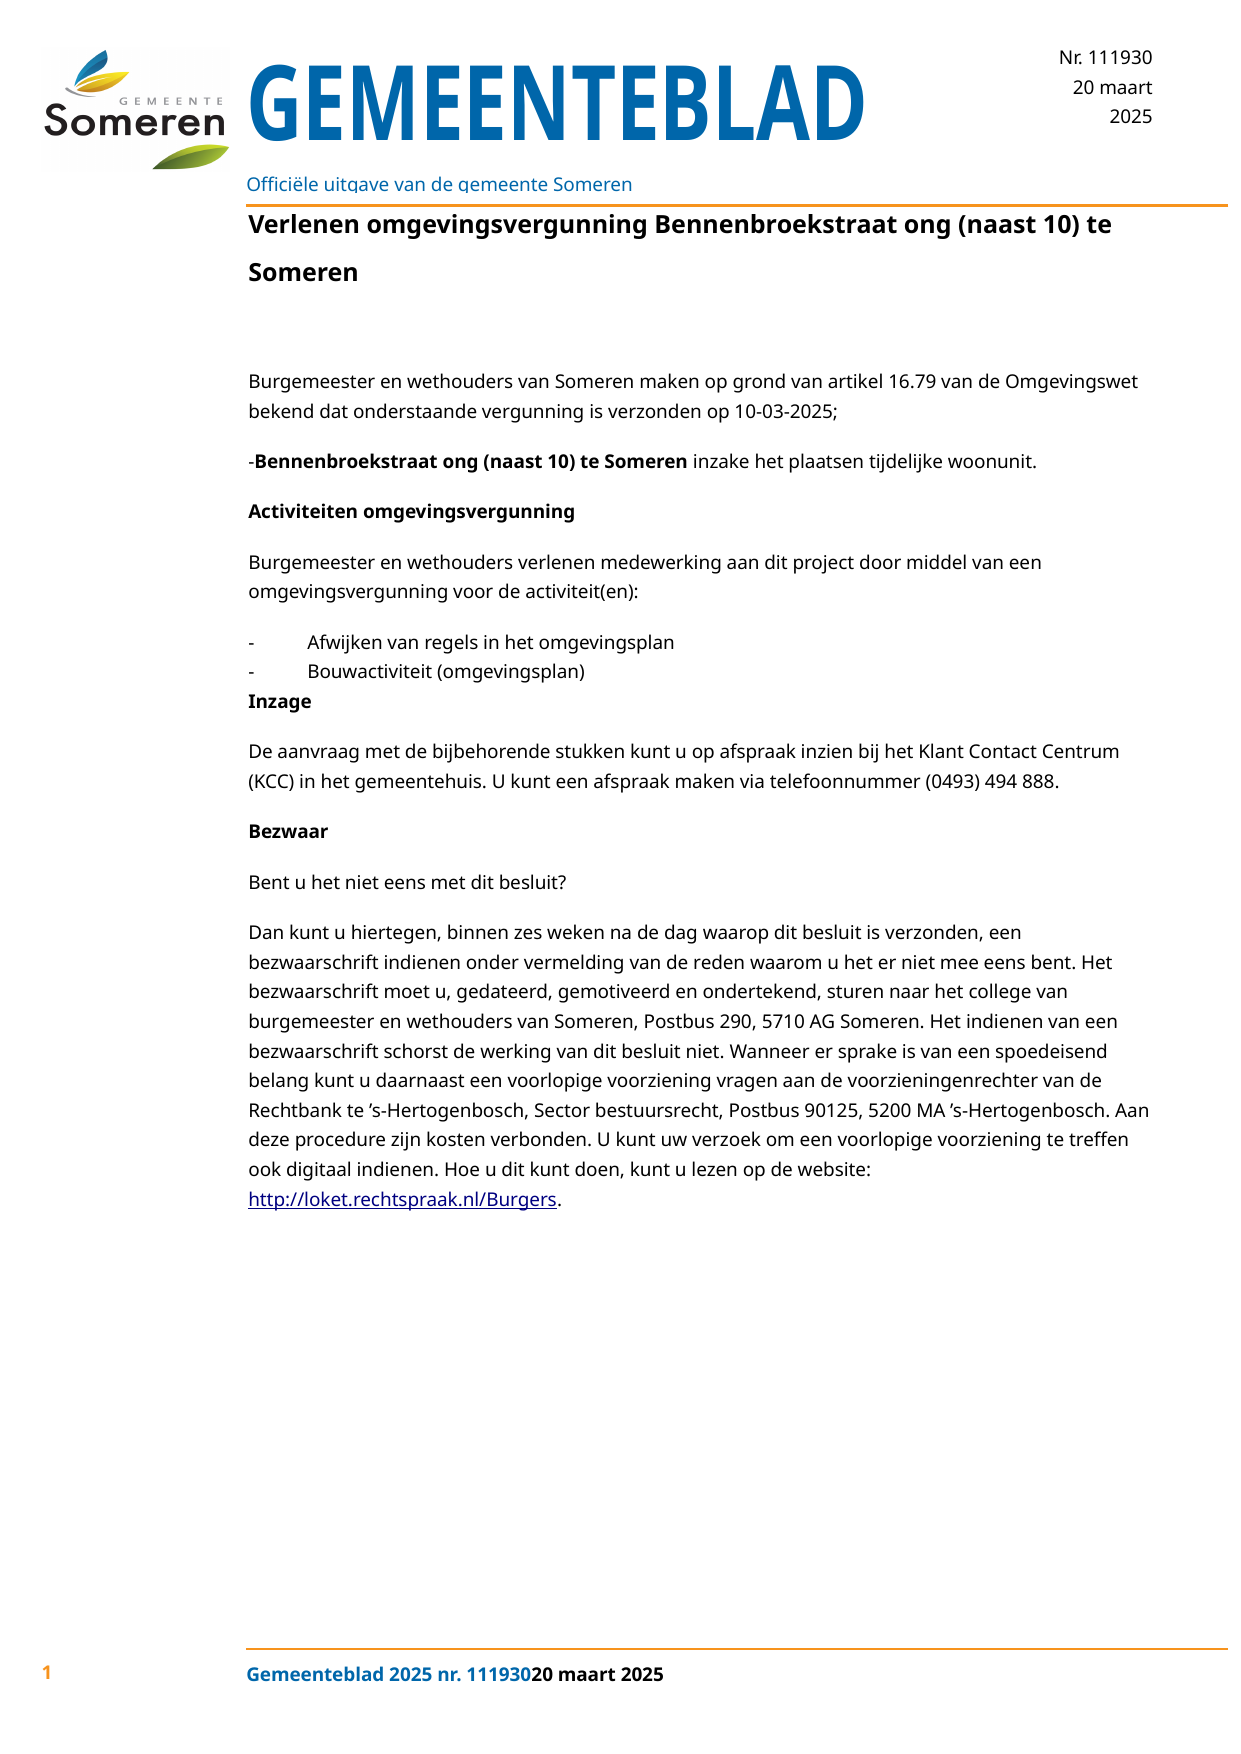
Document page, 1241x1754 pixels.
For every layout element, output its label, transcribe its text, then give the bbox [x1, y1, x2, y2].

text Bent u het niet eens met dit besluit? [248, 869, 1152, 895]
text Burgemeester en wethouders verlenen medewerking aan dit project door middel van een omgevingsvergunning voor de activiteit(en): [248, 549, 1152, 604]
text Dan kunt u hiertegen, binnen zes weken na de dag waarop dit besluit is verzonden, een bezwaarschrift indienen onder vermelding van de reden waarom u het er niet mee eens bent. Het bezwaarschrift moet u, gedateerd, gemotiveerd en ondertekend, sturen naar het college van burgemeester en wethouders van Someren, Postbus 290, 5710 AG Someren. Het indienen van een bezwaarschrift schorst de werking van dit besluit niet. Wanneer er sprake is van een spoedeisend belang kunt u daarnaast een voorlopige voorziening vragen aan de voorzieningenrechter van de Rechtbank te ’s-Hertogenbosch, Sector bestuursrecht, Postbus 90125, 5200 MA ’s-Hertogenbosch. Aan deze procedure zijn kosten verbonden. U kunt uw verzoek om een voorlopige voorziening te treffen ook digitaal indienen. Hoe u dit kunt doen, kunt u lezen op de website: http://loket.rechtspraak.nl/Burgers. [248, 919, 1152, 1212]
list Afwijken van regels in het omgevingsplan [248, 629, 1152, 655]
text Verlenen omgevingsvergunning Bennenbroekstraat ong (naast 10) te Someren [248, 207, 1152, 288]
text Bezwaar [248, 819, 1152, 844]
list Bouwactiviteit (omgevingsplan) [248, 659, 1152, 684]
picture [41, 47, 231, 172]
text -Bennenbroekstraat ong (naast 10) te Someren inzake het plaatsen tijdelijke woonunit. [248, 448, 1152, 474]
text De aanvraag met de bijbehorende stukken kunt u op afspraak inzien bij het Klant Contact Centrum (KCC) in het gemeentehuis. U kunt een afspraak maken via telefoonnummer (0493) 494 888. [248, 739, 1152, 794]
text Inzage [248, 688, 1152, 714]
text Burgemeester en wethouders van Someren maken op grond van artikel 16.79 van de Omgevingswet bekend dat onderstaande vergunning is verzonden op 10-03-2025; [248, 368, 1152, 424]
text Activiteiten omgevingsvergunning [248, 499, 1152, 524]
